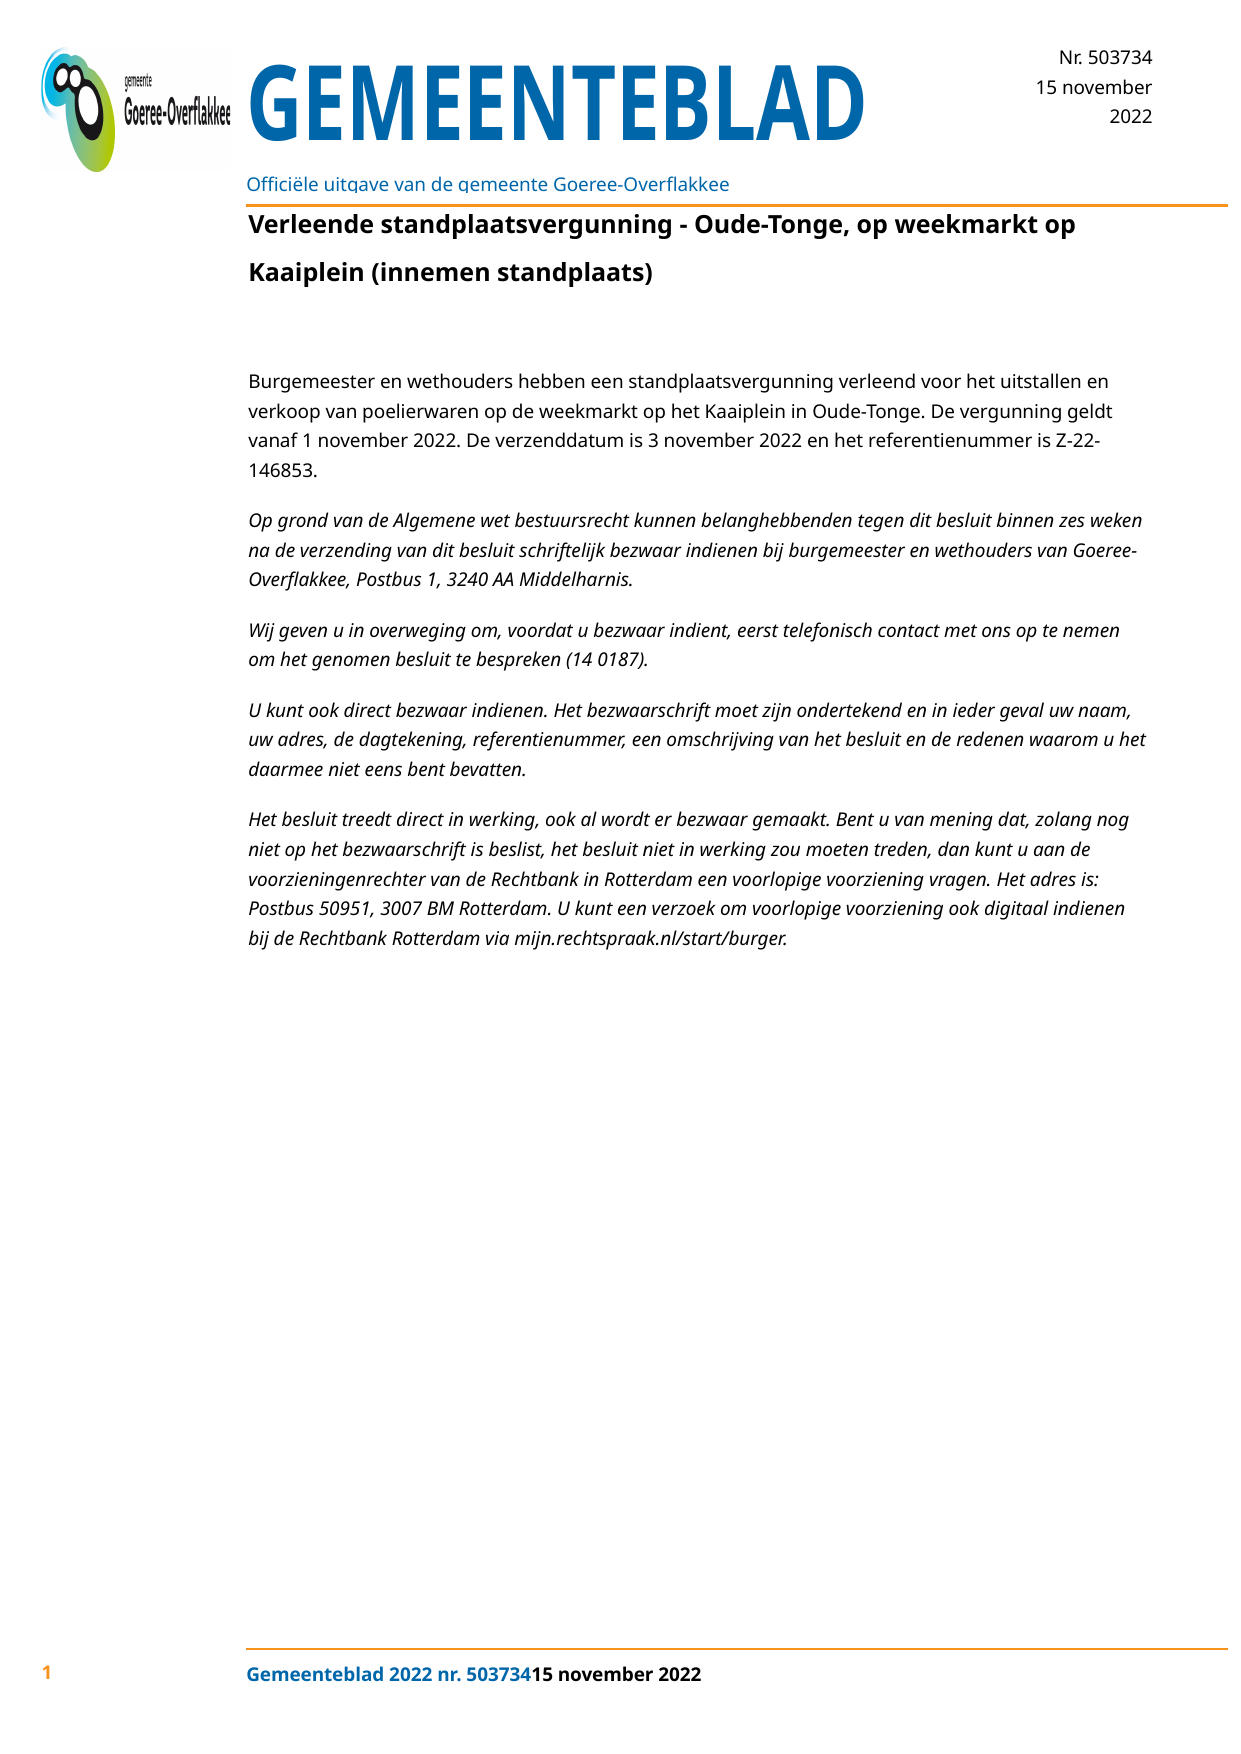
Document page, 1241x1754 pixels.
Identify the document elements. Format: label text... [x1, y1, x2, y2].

picture [41, 47, 231, 172]
text Wij geven u in overweging om, voordat u bezwaar indient, eerst telefonisch contact met ons op te nemen om het genomen besluit te bespreken (14 0187). [248, 617, 1152, 672]
text Verleende standplaatsvergunning - Oude-Tonge, op weekmarkt op Kaaiplein (innemen standplaats) [248, 207, 1152, 288]
text Op grond van de Algemene wet bestuursrecht kunnen belanghebbenden tegen dit besluit binnen zes weken na de verzending van dit besluit schriftelijk bezwaar indienen bij burgemeester en wethouders van Goeree-Overflakkee, Postbus 1, 3240 AA Middelharnis. [248, 507, 1152, 592]
text Burgemeester en wethouders hebben een standplaatsvergunning verleend voor het uitstallen en verkoop van poelierwaren op de weekmarkt op het Kaaiplein in Oude-Tonge. De vergunning geldt vanaf 1 november 2022. De verzenddatum is 3 november 2022 en het referentienummer is Z-22-146853. [248, 368, 1152, 483]
text Het besluit treedt direct in werking, ook al wordt er bezwaar gemaakt. Bent u van mening dat, zolang nog niet op het bezwaarschrift is beslist, het besluit niet in werking zou moeten treden, dan kunt u aan de voorzieningenrechter van de Rechtbank in Rotterdam een voorlopige voorziening vragen. Het adres is: Postbus 50951, 3007 BM Rotterdam. U kunt een verzoek om voorlopige voorziening ook digitaal indienen bij de Rechtbank Rotterdam via mijn.rechtspraak.nl/start/burger. [248, 807, 1152, 951]
text U kunt ook direct bezwaar indienen. Het bezwaarschrift moet zijn ondertekend en in ieder geval uw naam, uw adres, de dagtekening, referentienummer, een omschrijving van het besluit en de redenen waarom u het daarmee niet eens bent bevatten. [248, 697, 1152, 782]
